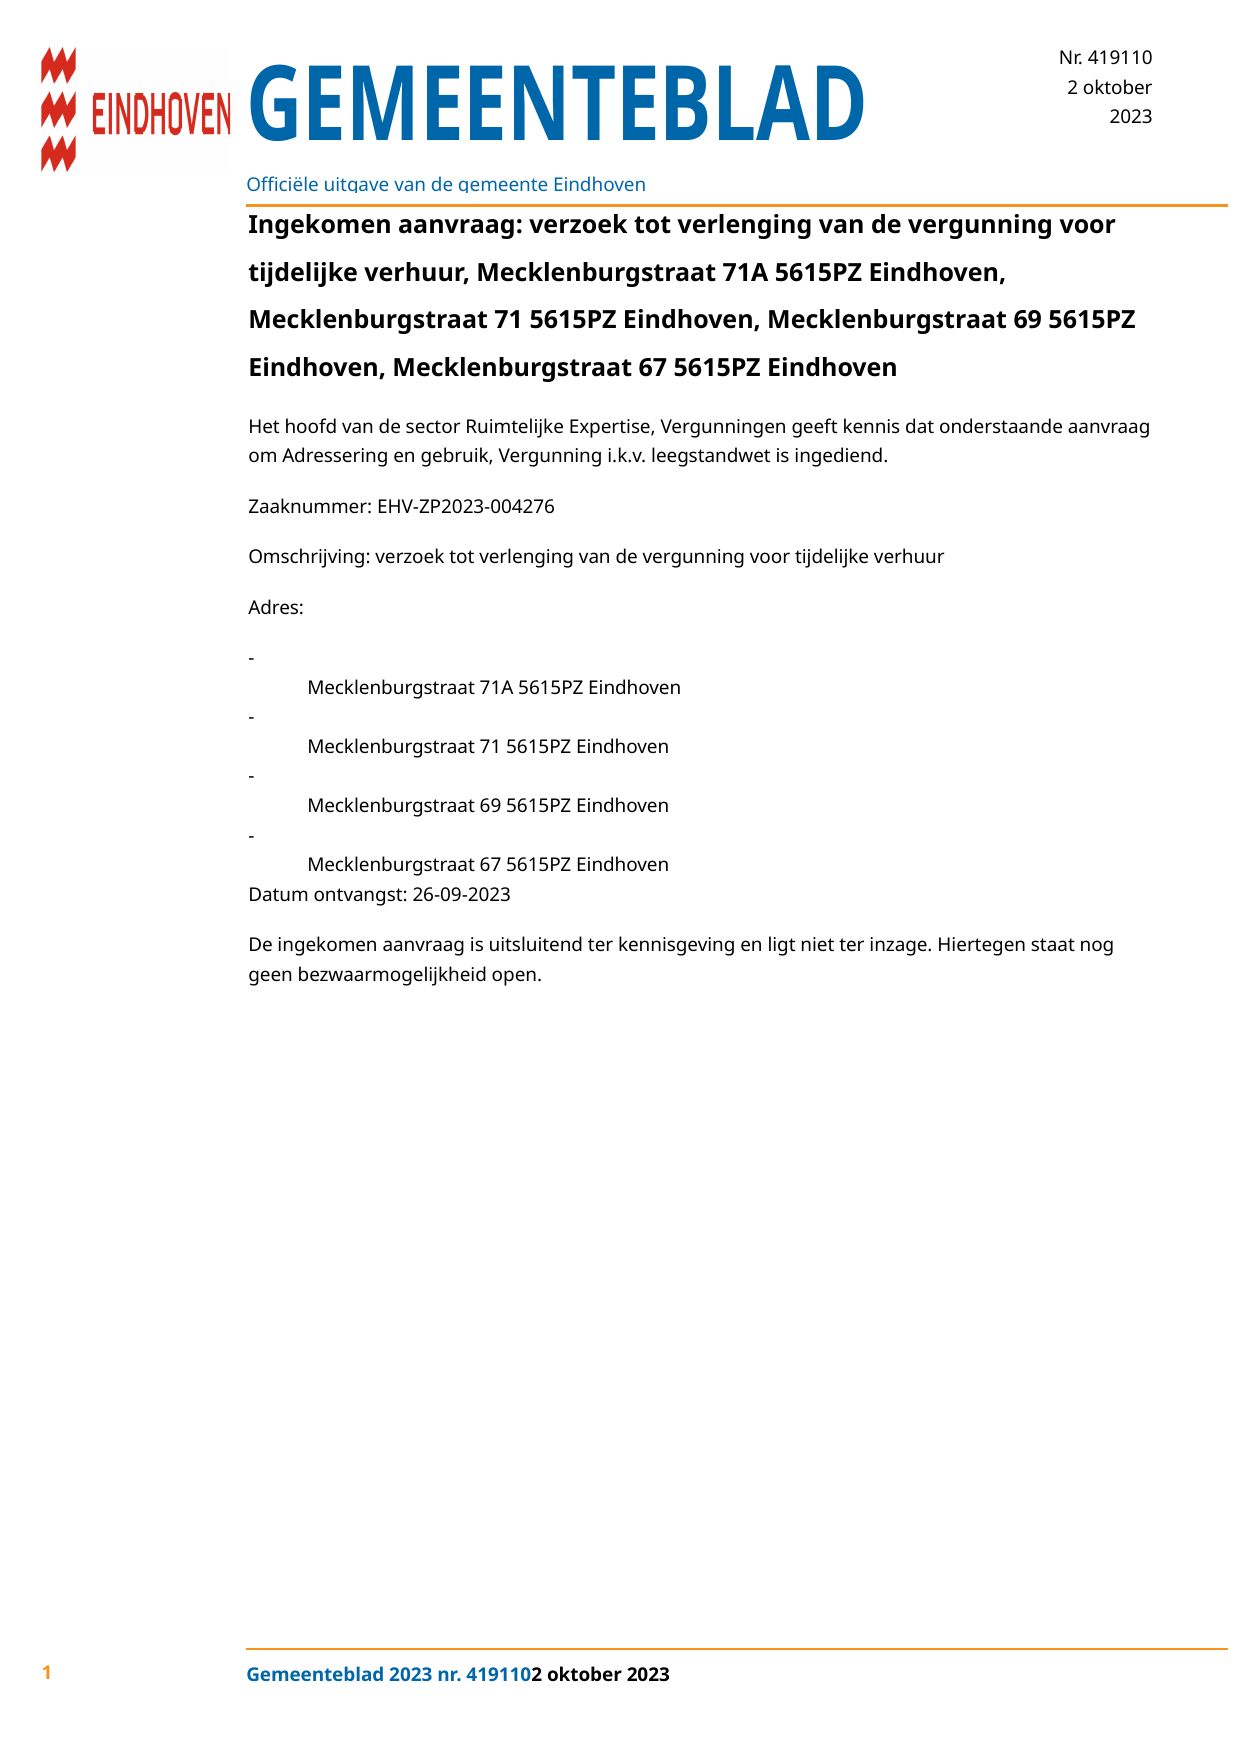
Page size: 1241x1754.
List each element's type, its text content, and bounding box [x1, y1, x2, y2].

text Zaaknummer: EHV-ZP2023-004276 [248, 493, 1152, 519]
text Ingekomen aanvraag: verzoek tot verlenging van de vergunning voor tijdelijke verhuur, Mecklenburgstraat 71A 5615PZ Eindhoven, Mecklenburgstraat 71 5615PZ Eindhoven, Mecklenburgstraat 69 5615PZ Eindhoven, Mecklenburgstraat 67 5615PZ Eindhoven [248, 207, 1152, 384]
picture [41, 47, 231, 172]
text De ingekomen aanvraag is uitsluitend ter kennisgeving en ligt niet ter inzage. Hiertegen staat nog geen bezwaarmogelijkheid open. [248, 931, 1152, 987]
text Datum ontvangst: 26-09-2023 [248, 881, 1152, 907]
list Mecklenburgstraat 67 5615PZ Eindhoven [248, 851, 1152, 877]
list Mecklenburgstraat 69 5615PZ Eindhoven [248, 792, 1152, 818]
list Mecklenburgstraat 71 5615PZ Eindhoven [248, 733, 1152, 759]
text Omschrijving: verzoek tot verlenging van de vergunning voor tijdelijke verhuur [248, 543, 1152, 569]
text Het hoofd van de sector Ruimtelijke Expertise, Vergunningen geeft kennis dat onderstaande aanvraag om Adressering en gebruik, Vergunning i.k.v. leegstandwet is ingediend. [248, 413, 1152, 468]
list Mecklenburgstraat 71A 5615PZ Eindhoven [248, 674, 1152, 700]
text Adres: [248, 594, 1152, 620]
